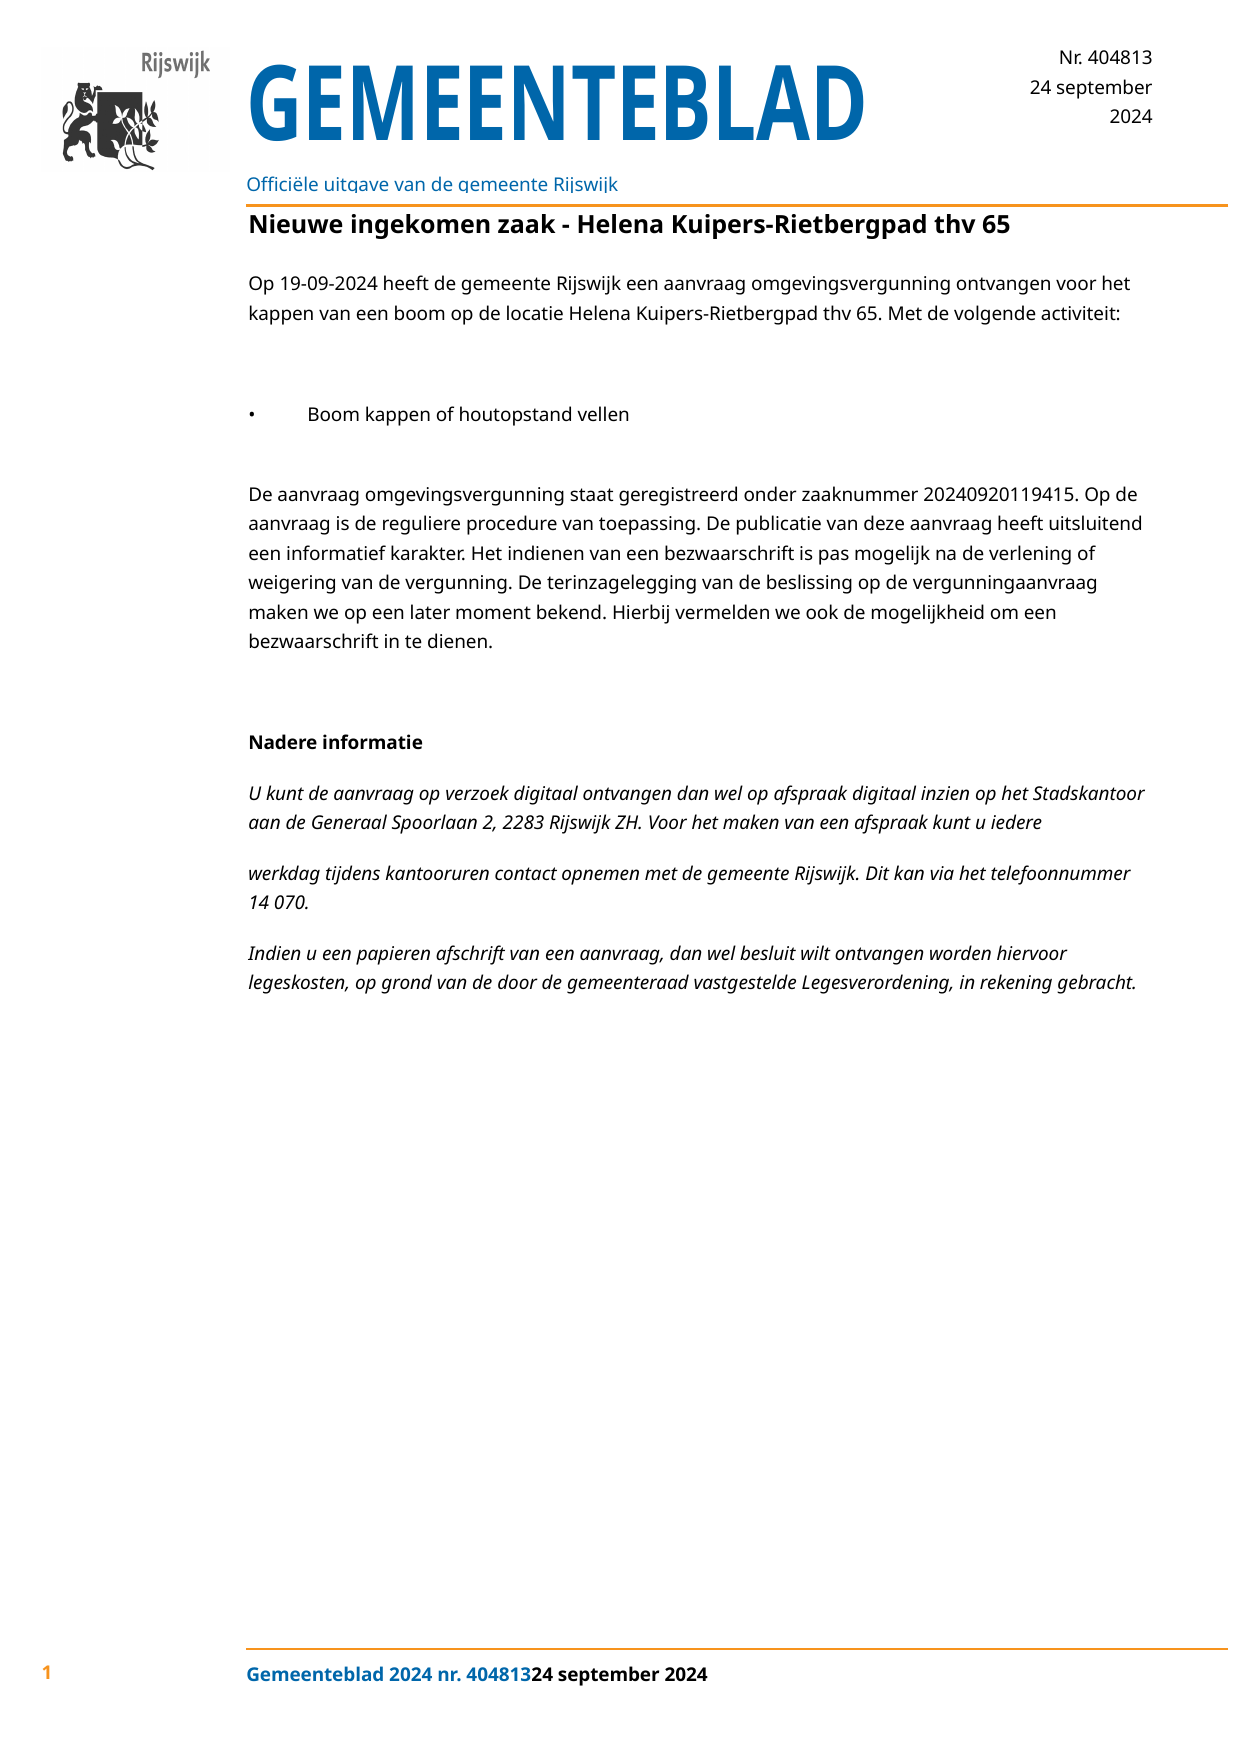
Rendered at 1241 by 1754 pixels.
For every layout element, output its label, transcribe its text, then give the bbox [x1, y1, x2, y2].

picture [41, 47, 231, 172]
text Op 19-09-2024 heeft de gemeente Rijswijk een aanvraag omgevingsvergunning ontvangen voor het kappen van een boom op de locatie Helena Kuipers-Rietbergpad thv 65. Met de volgende activiteit: [248, 270, 1152, 326]
text U kunt de aanvraag op verzoek digitaal ontvangen dan wel op afspraak digitaal inzien op het Stadskantoor aan de Generaal Spoorlaan 2, 2283 Rijswijk ZH. Voor het maken van een afspraak kunt u iedere [248, 780, 1152, 835]
list Boom kappen of houtopstand vellen [248, 401, 1152, 426]
text Nieuwe ingekomen zaak - Helena Kuipers-Rietbergpad thv 65 [248, 207, 1152, 241]
text De aanvraag omgevingsvergunning staat geregistreerd onder zaaknummer 20240920119415. Op de aanvraag is de reguliere procedure van toepassing. De publicatie van deze aanvraag heeft uitsluitend een informatief karakter. Het indienen van een bezwaarschrift is pas mogelijk na de verlening of weigering van de vergunning. De terinzagelegging van de beslissing op de vergunningaanvraag maken we op een later moment bekend. Hierbij vermelden we ook de mogelijkheid om een bezwaarschrift in te dienen. [248, 481, 1152, 654]
text Indien u een papieren afschrift van een aanvraag, dan wel besluit wilt ontvangen worden hiervoor legeskosten, op grond van de door de gemeenteraad vastgestelde Legesverordening, in rekening gebracht. [248, 940, 1152, 995]
text werkdag tijdens kantooruren contact opnemen met de gemeente Rijswijk. Dit kan via het telefoonnummer 14 070. [248, 860, 1152, 915]
text Nadere informatie [248, 729, 1152, 755]
